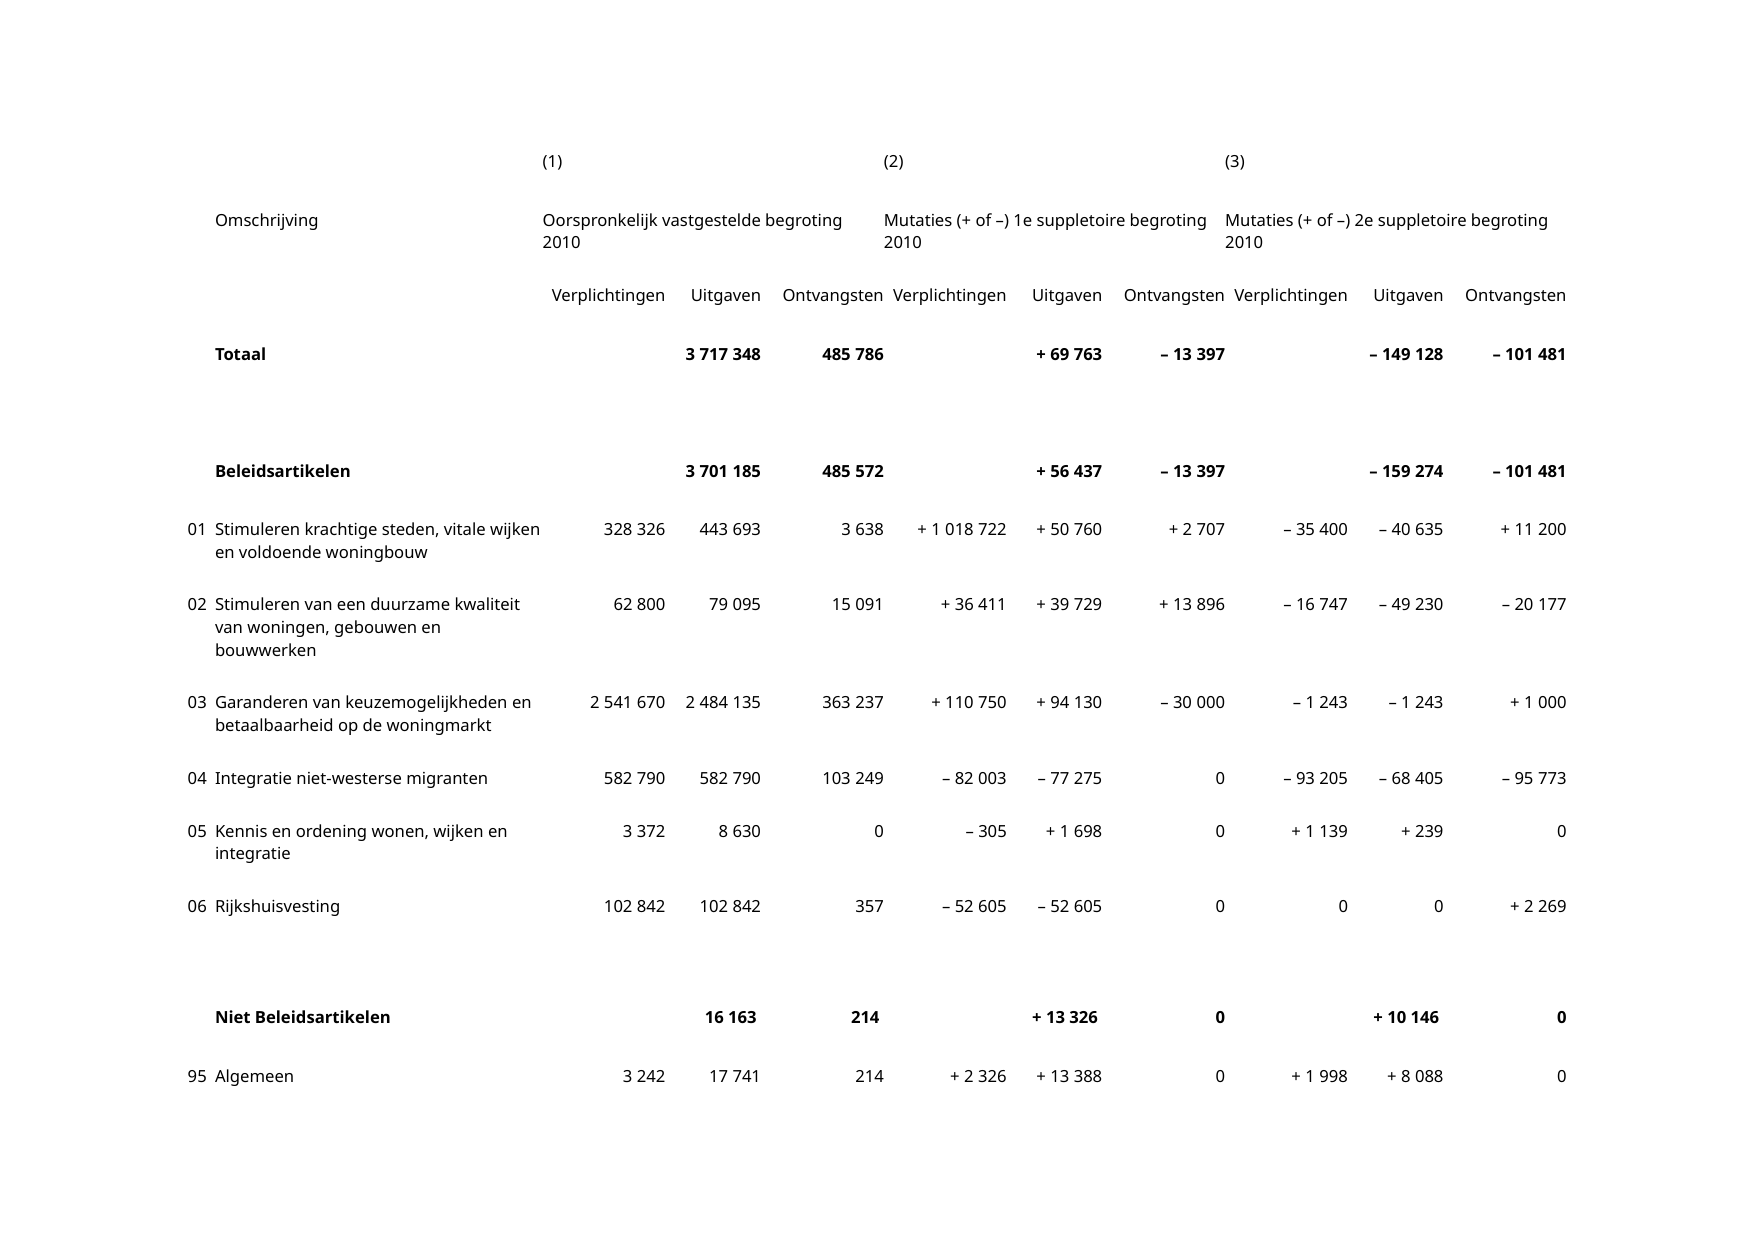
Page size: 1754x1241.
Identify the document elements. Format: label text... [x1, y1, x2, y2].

table_cell 79 095 [665, 593, 761, 691]
table_cell 0 [1348, 895, 1443, 947]
table_cell 0 [1102, 1006, 1225, 1064]
table_cell 102 842 [665, 895, 761, 947]
table_cell 05 [188, 819, 215, 895]
table_cell [1102, 401, 1225, 459]
table_cell – 52 605 [1006, 895, 1102, 947]
table_cell + 110 750 [884, 691, 1006, 767]
table_cell – 305 [884, 819, 1006, 895]
table_cell Uitgaven [665, 284, 761, 342]
table_cell – 35 400 [1225, 518, 1348, 593]
table_cell + 94 130 [1006, 691, 1102, 767]
table_cell 0 [1225, 895, 1348, 947]
table_cell [188, 1006, 215, 1064]
table_cell [884, 1006, 1006, 1064]
table_cell 485 572 [761, 459, 884, 518]
table_cell + 2 269 [1443, 895, 1566, 947]
table_cell Omschrijving [215, 209, 542, 284]
table_cell [1225, 1006, 1348, 1064]
table_cell [1225, 459, 1348, 518]
table_cell [761, 401, 884, 459]
table_header (1) [543, 150, 884, 208]
table_cell Ontvangsten [1102, 284, 1225, 342]
table_cell 3 372 [543, 819, 665, 895]
table_cell Totaal [215, 342, 542, 401]
table_cell 02 [188, 593, 215, 691]
table_cell – 101 481 [1443, 342, 1566, 401]
table_cell 0 [1443, 1006, 1566, 1064]
table_cell [543, 401, 665, 459]
table_cell 3 638 [761, 518, 884, 593]
table_cell Mutaties (+ of –) 1e suppletoire begroting 2010 [884, 209, 1225, 284]
table_cell [1225, 401, 1348, 459]
table_cell 2 541 670 [543, 691, 665, 767]
table_cell 103 249 [761, 767, 884, 819]
table_cell 03 [188, 691, 215, 767]
table_cell 214 [761, 1064, 884, 1087]
table_cell 01 [188, 518, 215, 593]
table_cell [543, 948, 665, 1006]
table_cell – 95 773 [1443, 767, 1566, 819]
table_cell [188, 342, 215, 401]
table_cell 582 790 [543, 767, 665, 819]
table_cell 0 [1443, 819, 1566, 895]
table_cell 0 [1102, 767, 1225, 819]
table_cell Niet Beleidsartikelen [215, 1006, 542, 1064]
table_header (2) [884, 150, 1225, 208]
table_cell + 11 200 [1443, 518, 1566, 593]
table_cell – 40 635 [1348, 518, 1443, 593]
table_header [188, 150, 215, 208]
table_cell Stimuleren krachtige steden, vitale wijken en voldoende woningbouw [215, 518, 542, 593]
table_cell Integratie niet-westerse migranten [215, 767, 542, 819]
table_cell [884, 948, 1006, 1006]
table_cell Garanderen van keuzemogelijkheden en betaalbaarheid op de woningmarkt [215, 691, 542, 767]
table_cell [1225, 342, 1348, 401]
table_cell Ontvangsten [1443, 284, 1566, 342]
table_cell – 101 481 [1443, 459, 1566, 518]
table_cell [188, 284, 215, 342]
table_cell [543, 1006, 665, 1064]
table_cell [1225, 948, 1348, 1006]
table_cell – 13 397 [1102, 459, 1225, 518]
table_cell 582 790 [665, 767, 761, 819]
table_cell [1348, 401, 1443, 459]
table_cell 17 741 [665, 1064, 761, 1087]
table_cell [188, 459, 215, 518]
table_cell [188, 948, 215, 1006]
table_cell [188, 209, 215, 284]
table_cell Oorspronkelijk vastgestelde begroting 2010 [543, 209, 884, 284]
table_cell Mutaties (+ of –) 2e suppletoire begroting 2010 [1225, 209, 1566, 284]
table_cell + 1 698 [1006, 819, 1102, 895]
table_cell [1102, 948, 1225, 1006]
table_cell – 52 605 [884, 895, 1006, 947]
table_cell + 2 707 [1102, 518, 1225, 593]
table_cell Uitgaven [1006, 284, 1102, 342]
table_cell [188, 401, 215, 459]
table_cell – 20 177 [1443, 593, 1566, 691]
table_cell 3 717 348 [665, 342, 761, 401]
table_cell + 56 437 [1006, 459, 1102, 518]
table_cell Ontvangsten [761, 284, 884, 342]
table_cell [1348, 948, 1443, 1006]
table_cell + 8 088 [1348, 1064, 1443, 1087]
table_cell 102 842 [543, 895, 665, 947]
table_cell [215, 401, 542, 459]
table_cell 06 [188, 895, 215, 947]
table_cell [884, 459, 1006, 518]
table_cell 3 701 185 [665, 459, 761, 518]
table_cell 16 163 [665, 1006, 761, 1064]
table_cell + 1 139 [1225, 819, 1348, 895]
table_cell + 50 760 [1006, 518, 1102, 593]
table_cell [1006, 948, 1102, 1006]
table_cell + 10 146 [1348, 1006, 1443, 1064]
table_cell 15 091 [761, 593, 884, 691]
table_cell – 1 243 [1348, 691, 1443, 767]
table_cell 214 [761, 1006, 884, 1064]
table_cell [665, 401, 761, 459]
table_cell – 49 230 [1348, 593, 1443, 691]
table_cell 95 [188, 1064, 215, 1087]
table_cell – 77 275 [1006, 767, 1102, 819]
table_cell + 13 326 [1006, 1006, 1102, 1064]
table_cell 443 693 [665, 518, 761, 593]
table_cell [1006, 401, 1102, 459]
table_cell + 13 896 [1102, 593, 1225, 691]
table_cell 8 630 [665, 819, 761, 895]
table_cell 328 326 [543, 518, 665, 593]
table_cell Uitgaven [1348, 284, 1443, 342]
table_cell + 39 729 [1006, 593, 1102, 691]
table_cell [1443, 401, 1566, 459]
table_cell + 2 326 [884, 1064, 1006, 1087]
table_cell 0 [1443, 1064, 1566, 1087]
table_cell – 68 405 [1348, 767, 1443, 819]
table_cell 485 786 [761, 342, 884, 401]
table_cell + 36 411 [884, 593, 1006, 691]
table_cell + 239 [1348, 819, 1443, 895]
table_cell 0 [1102, 895, 1225, 947]
table_cell + 13 388 [1006, 1064, 1102, 1087]
table_cell [761, 948, 884, 1006]
table_cell Verplichtingen [1225, 284, 1348, 342]
table_header [215, 150, 542, 208]
table_cell [215, 948, 542, 1006]
table_cell [665, 948, 761, 1006]
table_cell 357 [761, 895, 884, 947]
table_cell 62 800 [543, 593, 665, 691]
table_cell – 13 397 [1102, 342, 1225, 401]
table_cell – 93 205 [1225, 767, 1348, 819]
table_cell – 149 128 [1348, 342, 1443, 401]
table_cell + 1 000 [1443, 691, 1566, 767]
table_header (3) [1225, 150, 1566, 208]
table_cell [543, 459, 665, 518]
table_cell [884, 401, 1006, 459]
table_cell 0 [1102, 1064, 1225, 1087]
table_cell 3 242 [543, 1064, 665, 1087]
table_cell + 69 763 [1006, 342, 1102, 401]
table_cell 2 484 135 [665, 691, 761, 767]
table_cell 363 237 [761, 691, 884, 767]
table_cell Verplichtingen [543, 284, 665, 342]
table_cell – 1 243 [1225, 691, 1348, 767]
table_cell Stimuleren van een duurzame kwaliteit van woningen, gebouwen en bouwwerken [215, 593, 542, 691]
table_cell – 159 274 [1348, 459, 1443, 518]
table_cell + 1 998 [1225, 1064, 1348, 1087]
table_cell 0 [761, 819, 884, 895]
table_cell [215, 284, 542, 342]
table_cell Rijkshuisvesting [215, 895, 542, 947]
table_cell 04 [188, 767, 215, 819]
table_cell Beleidsartikelen [215, 459, 542, 518]
table_cell – 82 003 [884, 767, 1006, 819]
table_cell Kennis en ordening wonen, wijken en integratie [215, 819, 542, 895]
table_cell Verplichtingen [884, 284, 1006, 342]
table_cell 0 [1102, 819, 1225, 895]
table_cell [884, 342, 1006, 401]
table_cell + 1 018 722 [884, 518, 1006, 593]
table_cell Algemeen [215, 1064, 542, 1087]
table_cell – 30 000 [1102, 691, 1225, 767]
table_cell – 16 747 [1225, 593, 1348, 691]
table_cell [543, 342, 665, 401]
table_cell [1443, 948, 1566, 1006]
